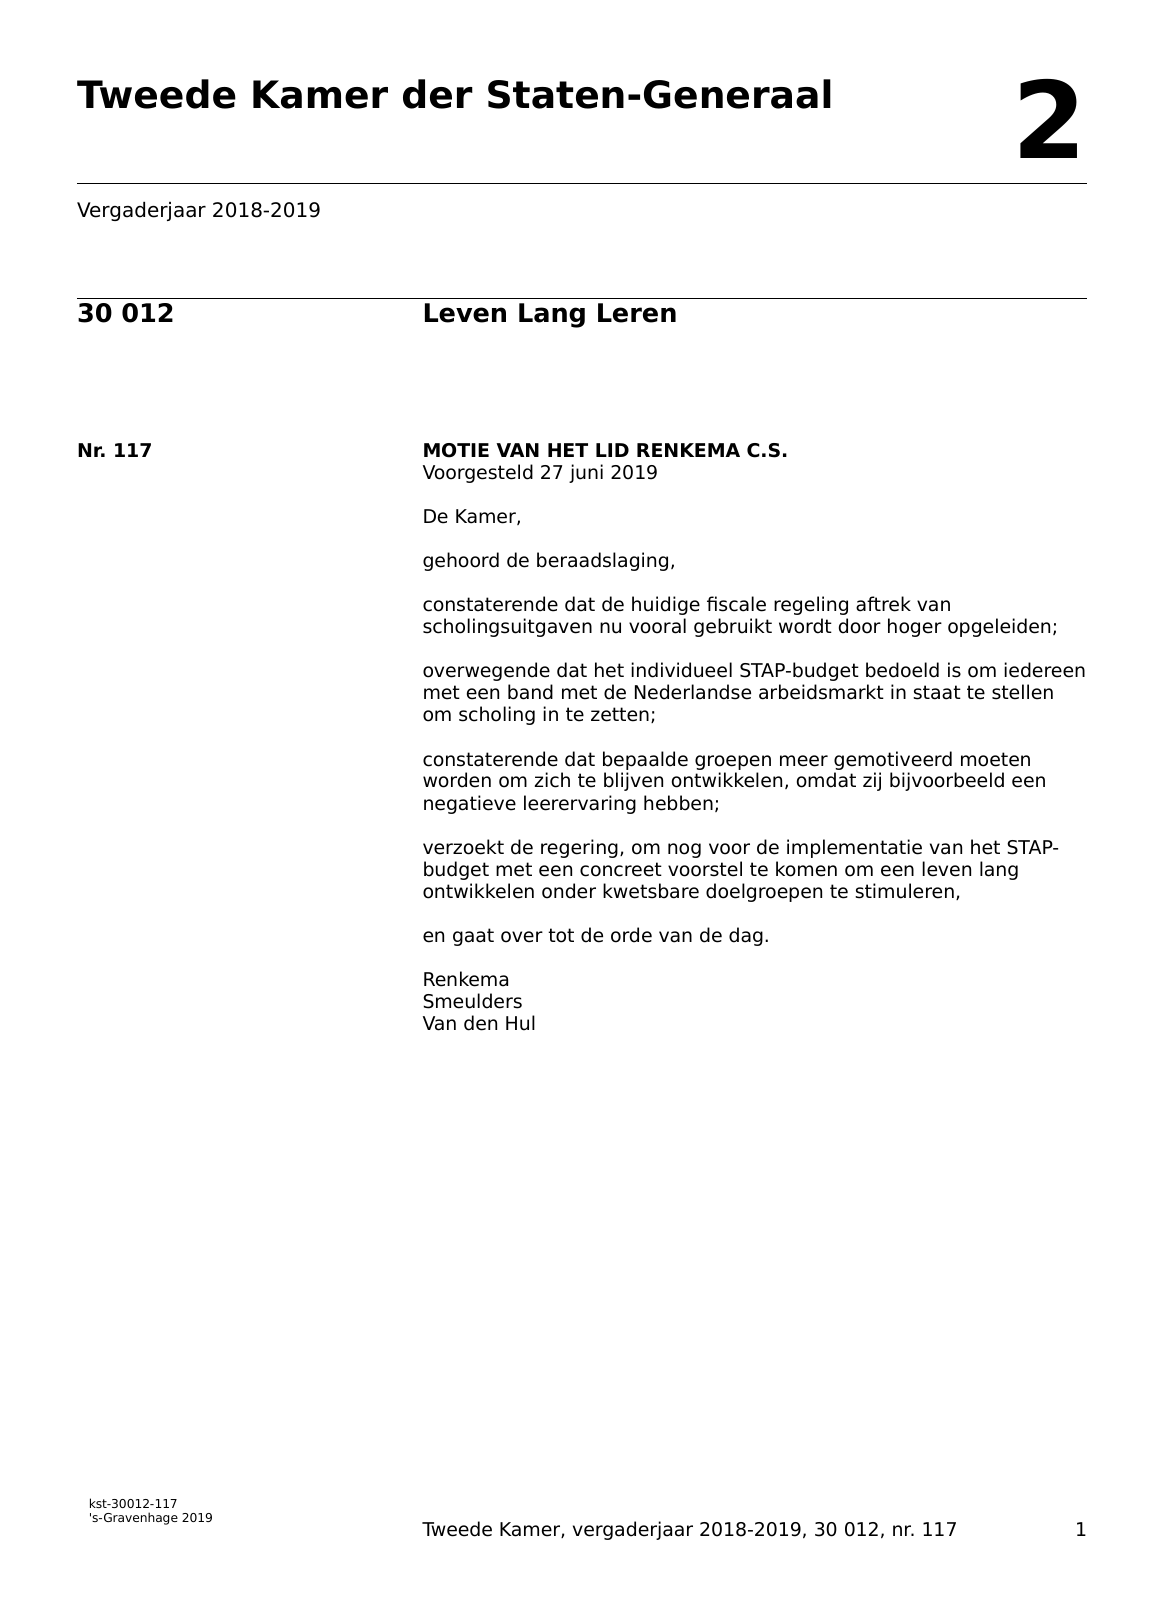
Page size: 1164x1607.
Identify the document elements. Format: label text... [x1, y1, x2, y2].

text Voorgesteld 27 juni 2019 [422, 462, 1087, 484]
text kst-30012-117 [88, 1497, 323, 1511]
text 's-Gravenhage 2019 [88, 1511, 323, 1525]
text De Kamer, [422, 506, 1087, 528]
text Renkema [422, 969, 1087, 991]
table_header 2 [886, 59, 1087, 183]
subtitle 30 012 Leven Lang Leren [77, 299, 1087, 329]
text Smeulders [422, 991, 1087, 1013]
text en gaat over tot de orde van de dag. [422, 925, 1087, 947]
text overwegende dat het individueel STAP-budget bedoeld is om iedereen met een band met de Nederlandse arbeidsmarkt in staat te stellen om scholing in te zetten; [422, 660, 1087, 726]
table_header Tweede Kamer der Staten-Generaal [77, 59, 886, 183]
text verzoekt de regering, om nog voor de implementatie van het STAP-budget met een concreet voorstel te komen om een leven lang ontwikkelen onder kwetsbare doelgroepen te stimuleren, [422, 837, 1087, 902]
table_cell Vergaderjaar 2018-2019 [77, 184, 1087, 298]
text Van den Hul [422, 1013, 1087, 1035]
text constaterende dat bepaalde groepen meer gemotiveerd moeten worden om zich te blijven ontwikkelen, omdat zij bijvoorbeeld een negatieve leerervaring hebben; [422, 748, 1087, 814]
text gehoord de beraadslaging, [422, 550, 1087, 572]
subtitle Nr. 117 MOTIE VAN HET LID RENKEMA C.S. [77, 440, 1087, 462]
text constaterende dat de huidige fiscale regeling aftrek van scholingsuitgaven nu vooral gebruikt wordt door hoger opgeleiden; [422, 594, 1087, 638]
